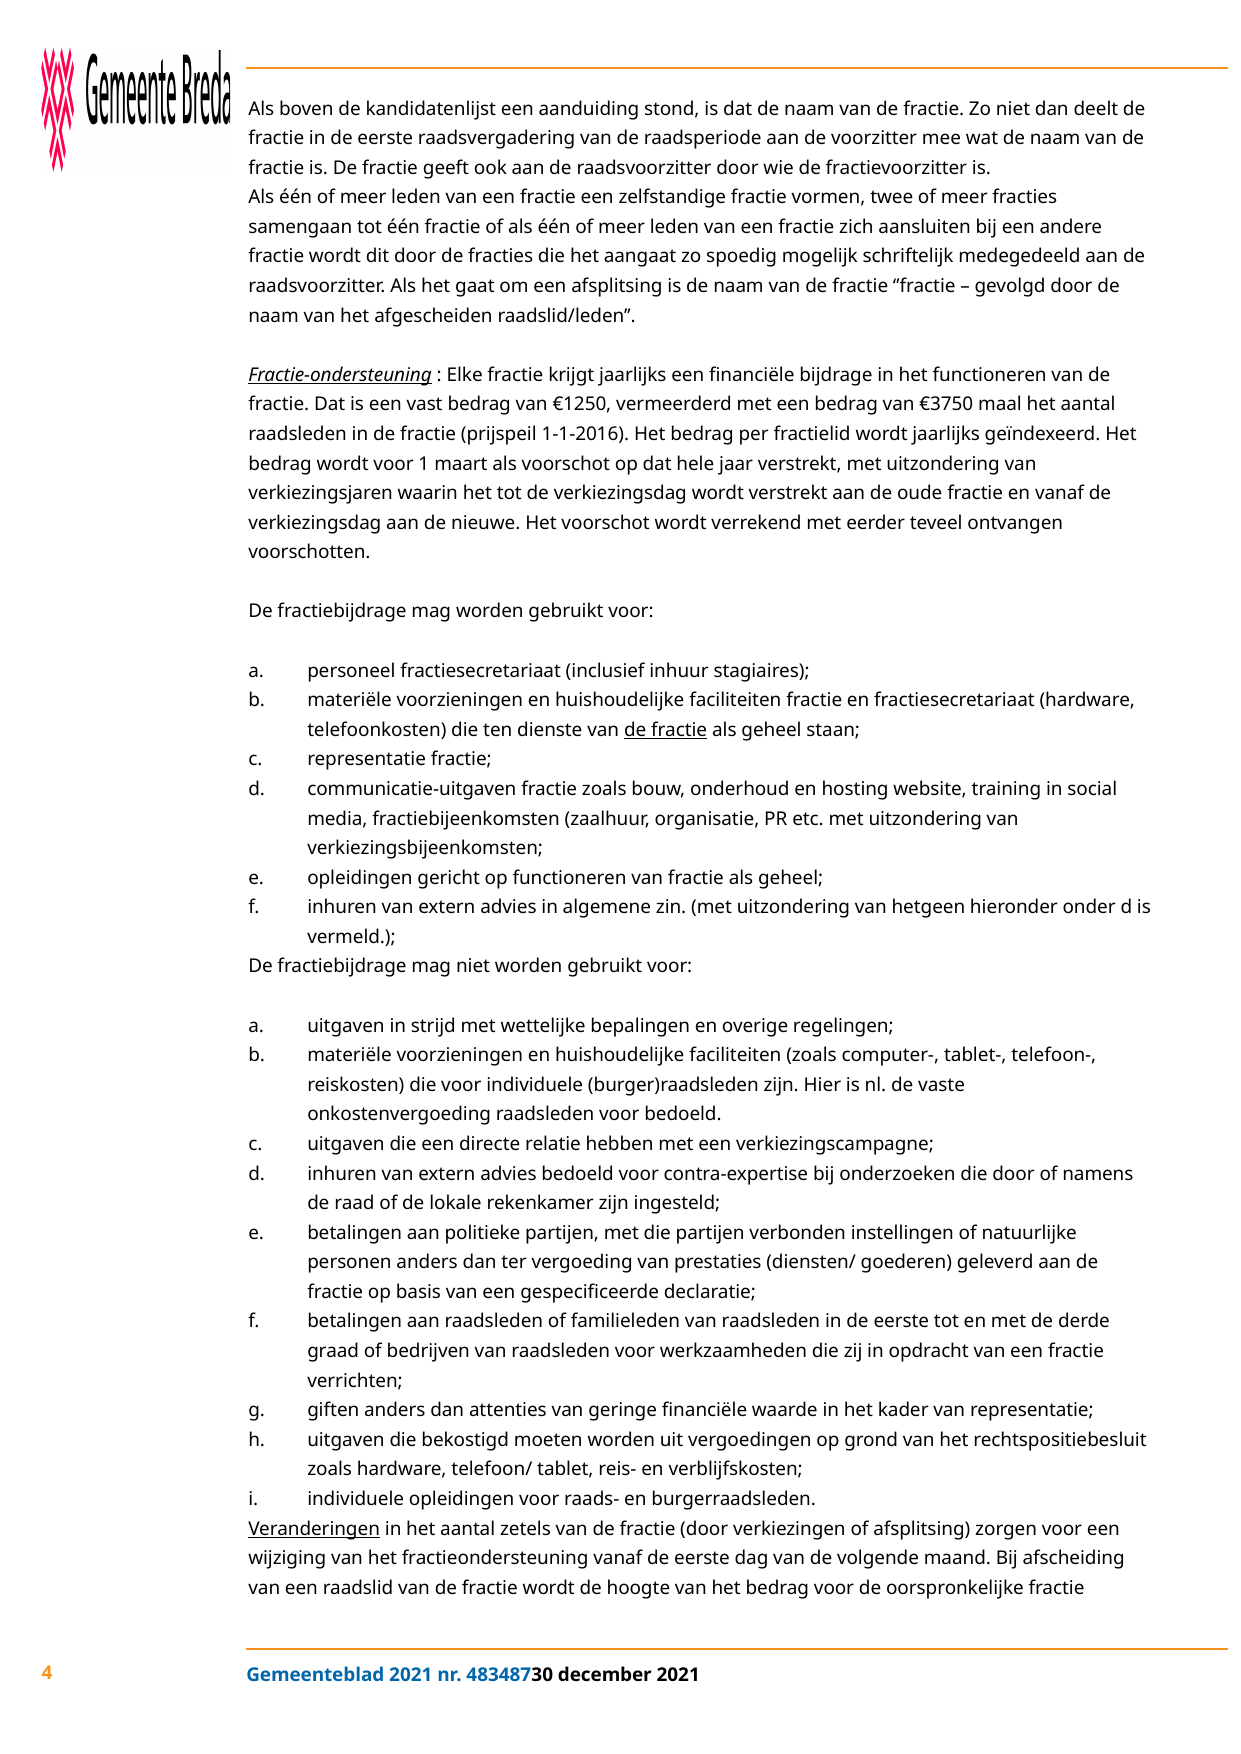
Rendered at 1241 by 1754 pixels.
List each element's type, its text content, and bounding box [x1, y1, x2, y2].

list materiële voorzieningen en huishoudelijke faciliteiten (zoals computer-, tablet-, telefoon-, reiskosten) die voor individuele (burger)raadsleden zijn. Hier is nl. de vaste onkostenvergoeding raadsleden voor bedoeld. [248, 1041, 1152, 1126]
list uitgaven die bekostigd moeten worden uit vergoedingen op grond van het rechtspositiebesluit zoals hardware, telefoon/ tablet, reis- en verblijfskosten; [248, 1426, 1152, 1481]
text Veranderingen in het aantal zetels van de fractie (door verkiezingen of afsplitsing) zorgen voor een wijziging van het fractieondersteuning vanaf de eerste dag van de volgende maand. Bij afscheiding van een raadslid van de fractie wordt de hoogte van het bedrag voor de oorspronkelijke fractie [248, 1515, 1152, 1600]
text Fractie-ondersteuning : Elke fractie krijgt jaarlijks een financiële bijdrage in het functioneren van de fractie. Dat is een vast bedrag van €1250, vermeerderd met een bedrag van €3750 maal het aantal raadsleden in de fractie (prijspeil 1-1-2016). Het bedrag per fractielid wordt jaarlijks geïndexeerd. Het bedrag wordt voor 1 maart als voorschot op dat hele jaar verstrekt, met uitzondering van verkiezingsjaren waarin het tot de verkiezingsdag wordt verstrekt aan de oude fractie en vanaf de verkiezingsdag aan de nieuwe. Het voorschot wordt verrekend met eerder teveel ontvangen voorschotten. [248, 361, 1152, 564]
list personeel fractiesecretariaat (inclusief inhuur stagiaires); [248, 657, 1152, 683]
text Als boven de kandidatenlijst een aanduiding stond, is dat de naam van de fractie. Zo niet dan deelt de fractie in de eerste raadsvergadering van de raadsperiode aan de voorzitter mee wat de naam van de fractie is. De fractie geeft ook aan de raadsvoorzitter door wie de fractievoorzitter is. [248, 95, 1152, 180]
list inhuren van extern advies in algemene zin. (met uitzondering van hetgeen hieronder onder d is vermeld.); [248, 893, 1152, 949]
list giften anders dan attenties van geringe financiële waarde in het kader van representatie; [248, 1396, 1152, 1422]
list representatie fractie; [248, 746, 1152, 771]
list inhuren van extern advies bedoeld voor contra-expertise bij onderzoeken die door of namens de raad of de lokale rekenkamer zijn ingesteld; [248, 1160, 1152, 1215]
list betalingen aan politieke partijen, met die partijen verbonden instellingen of natuurlijke personen anders dan ter vergoeding van prestaties (diensten/ goederen) geleverd aan de fractie op basis van een gespecificeerde declaratie; [248, 1219, 1152, 1304]
list opleidingen gericht op functioneren van fractie als geheel; [248, 864, 1152, 890]
picture [41, 47, 231, 172]
text Als één of meer leden van een fractie een zelfstandige fractie vormen, twee of meer fracties samengaan tot één fractie of als één of meer leden van een fractie zich aansluiten bij een andere fractie wordt dit door de fracties die het aangaat zo spoedig mogelijk schriftelijk medegedeeld aan de raadsvoorzitter. Als het gaat om een afsplitsing is de naam van de fractie ‘’fractie – gevolgd door de naam van het afgescheiden raadslid/leden’’. [248, 183, 1152, 328]
list individuele opleidingen voor raads- en burgerraadsleden. [248, 1485, 1152, 1511]
list uitgaven in strijd met wettelijke bepalingen en overige regelingen; [248, 1012, 1152, 1038]
list communicatie-uitgaven fractie zoals bouw, onderhoud en hosting website, training in social media, fractiebijeenkomsten (zaalhuur, organisatie, PR etc. met uitzondering van verkiezingsbijeenkomsten; [248, 775, 1152, 860]
text De fractiebijdrage mag worden gebruikt voor: [248, 598, 1152, 623]
list materiële voorzieningen en huishoudelijke faciliteiten fractie en fractiesecretariaat (hardware, telefoonkosten) die ten dienste van de fractie als geheel staan; [248, 686, 1152, 742]
list uitgaven die een directe relatie hebben met een verkiezingscampagne; [248, 1130, 1152, 1156]
list betalingen aan raadsleden of familieleden van raadsleden in de eerste tot en met de derde graad of bedrijven van raadsleden voor werkzaamheden die zij in opdracht van een fractie verrichten; [248, 1308, 1152, 1393]
text De fractiebijdrage mag niet worden gebruikt voor: [248, 953, 1152, 978]
